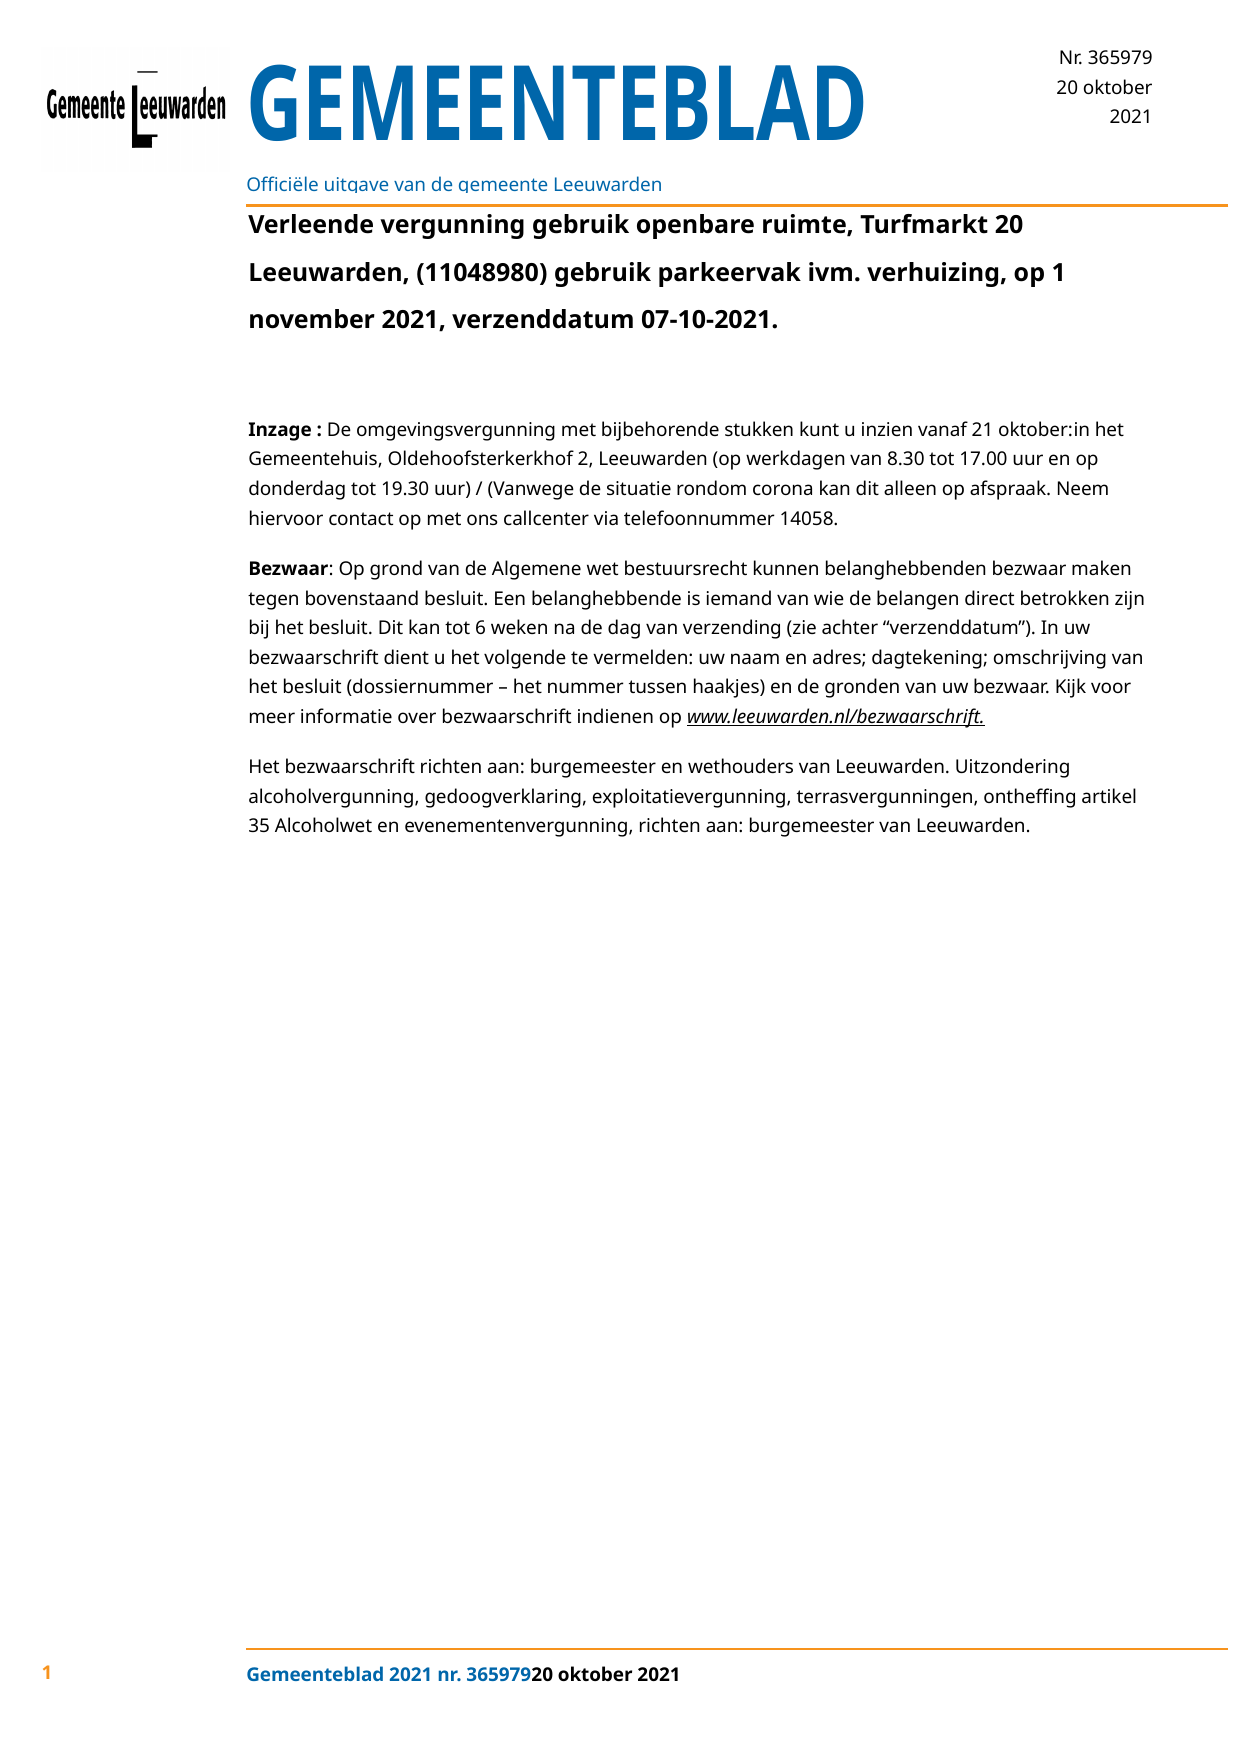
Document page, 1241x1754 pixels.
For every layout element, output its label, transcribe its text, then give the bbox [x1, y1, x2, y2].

text Bezwaar: Op grond van de Algemene wet bestuursrecht kunnen belanghebbenden bezwaar maken tegen bovenstaand besluit. Een belanghebbende is iemand van wie de belangen direct betrokken zijn bij het besluit. Dit kan tot 6 weken na de dag van verzending (zie achter “verzenddatum”). In uw bezwaarschrift dient u het volgende te vermelden: uw naam en adres; dagtekening; omschrijving van het besluit (dossiernummer – het nummer tussen haakjes) en de gronden van uw bezwaar. Kijk voor meer informatie over bezwaarschrift indienen op www.leeuwarden.nl/bezwaarschrift. [248, 555, 1152, 729]
text Inzage : De omgevingsvergunning met bijbehorende stukken kunt u inzien vanaf 21 oktober:in het Gemeentehuis, Oldehoofsterkerkhof 2, Leeuwarden (op werkdagen van 8.30 tot 17.00 uur en op donderdag tot 19.30 uur) / (Vanwege de situatie rondom corona kan dit alleen op afspraak. Neem hiervoor contact op met ons callcenter via telefoonnummer 14058. [248, 416, 1152, 530]
picture [41, 47, 231, 172]
text Het bezwaarschrift richten aan: burgemeester en wethouders van Leeuwarden. Uitzondering alcoholvergunning, gedoogverklaring, exploitatievergunning, terrasvergunningen, ontheffing artikel 35 Alcoholwet en evenementenvergunning, richten aan: burgemeester van Leeuwarden. [248, 753, 1152, 838]
text Verleende vergunning gebruik openbare ruimte, Turfmarkt 20 Leeuwarden, (11048980) gebruik parkeervak ivm. verhuizing, op 1 november 2021, verzenddatum 07-10-2021. [248, 207, 1152, 336]
